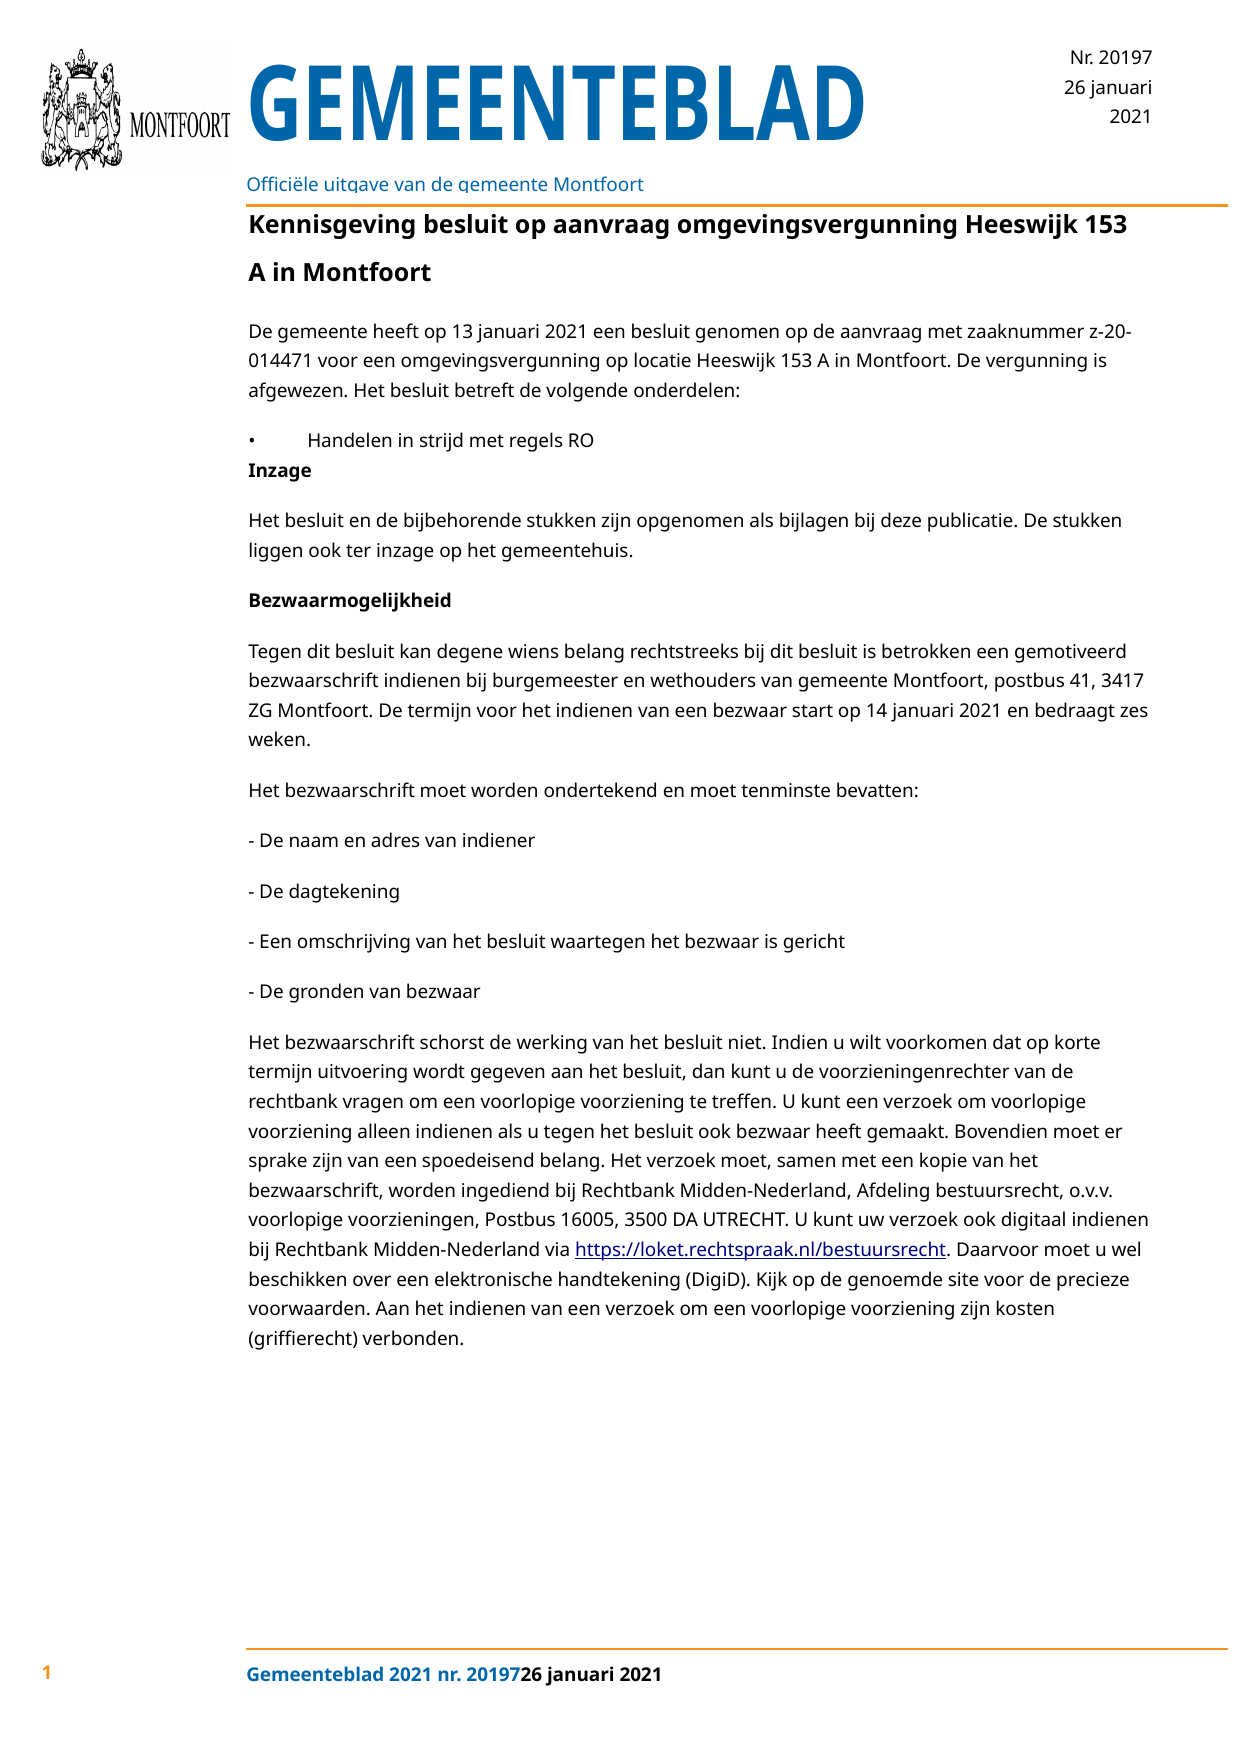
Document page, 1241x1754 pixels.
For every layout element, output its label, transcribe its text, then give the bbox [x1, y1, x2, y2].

text Bezwaarmogelijkheid [248, 587, 1152, 613]
text Het bezwaarschrift moet worden ondertekend en moet tenminste bevatten: [248, 777, 1152, 803]
text De gemeente heeft op 13 januari 2021 een besluit genomen op de aanvraag met zaaknummer z-20-014471 voor een omgevingsvergunning op locatie Heeswijk 153 A in Montfoort. De vergunning is afgewezen. Het besluit betreft de volgende onderdelen: [248, 318, 1152, 403]
text - De gronden van bezwaar [248, 979, 1152, 1004]
list Handelen in strijd met regels RO [248, 427, 1152, 453]
text - De naam en adres van indiener [248, 827, 1152, 853]
text - De dagtekening [248, 878, 1152, 904]
text Kennisgeving besluit op aanvraag omgevingsvergunning Heeswijk 153 A in Montfoort [248, 207, 1152, 288]
text - Een omschrijving van het besluit waartegen het bezwaar is gericht [248, 928, 1152, 954]
text Het bezwaarschrift schorst de werking van het besluit niet. Indien u wilt voorkomen dat op korte termijn uitvoering wordt gegeven aan het besluit, dan kunt u de voorzieningenrechter van de rechtbank vragen om een voorlopige voorziening te treffen. U kunt een verzoek om voorlopige voorziening alleen indienen als u tegen het besluit ook bezwaar heeft gemaakt. Bovendien moet er sprake zijn van een spoedeisend belang. Het verzoek moet, samen met een kopie van het bezwaarschrift, worden ingediend bij Rechtbank Midden-Nederland, Afdeling bestuursrecht, o.v.v. voorlopige voorzieningen, Postbus 16005, 3500 DA UTRECHT. U kunt uw verzoek ook digitaal indienen bij Rechtbank Midden-Nederland via https://loket.rechtspraak.nl/bestuursrecht. Daarvoor moet u wel beschikken over een elektronische handtekening (DigiD). Kijk op de genoemde site voor de precieze voorwaarden. Aan het indienen van een verzoek om een voorlopige voorziening zijn kosten (griffierecht) verbonden. [248, 1029, 1152, 1351]
text Het besluit en de bijbehorende stukken zijn opgenomen als bijlagen bij deze publicatie. De stukken liggen ook ter inzage op het gemeentehuis. [248, 507, 1152, 563]
picture [41, 47, 231, 172]
text Tegen dit besluit kan degene wiens belang rechtstreeks bij dit besluit is betrokken een gemotiveerd bezwaarschrift indienen bij burgemeester en wethouders van gemeente Montfoort, postbus 41, 3417 ZG Montfoort. De termijn voor het indienen van een bezwaar start op 14 januari 2021 en bedraagt zes weken. [248, 638, 1152, 752]
text Inzage [248, 457, 1152, 483]
